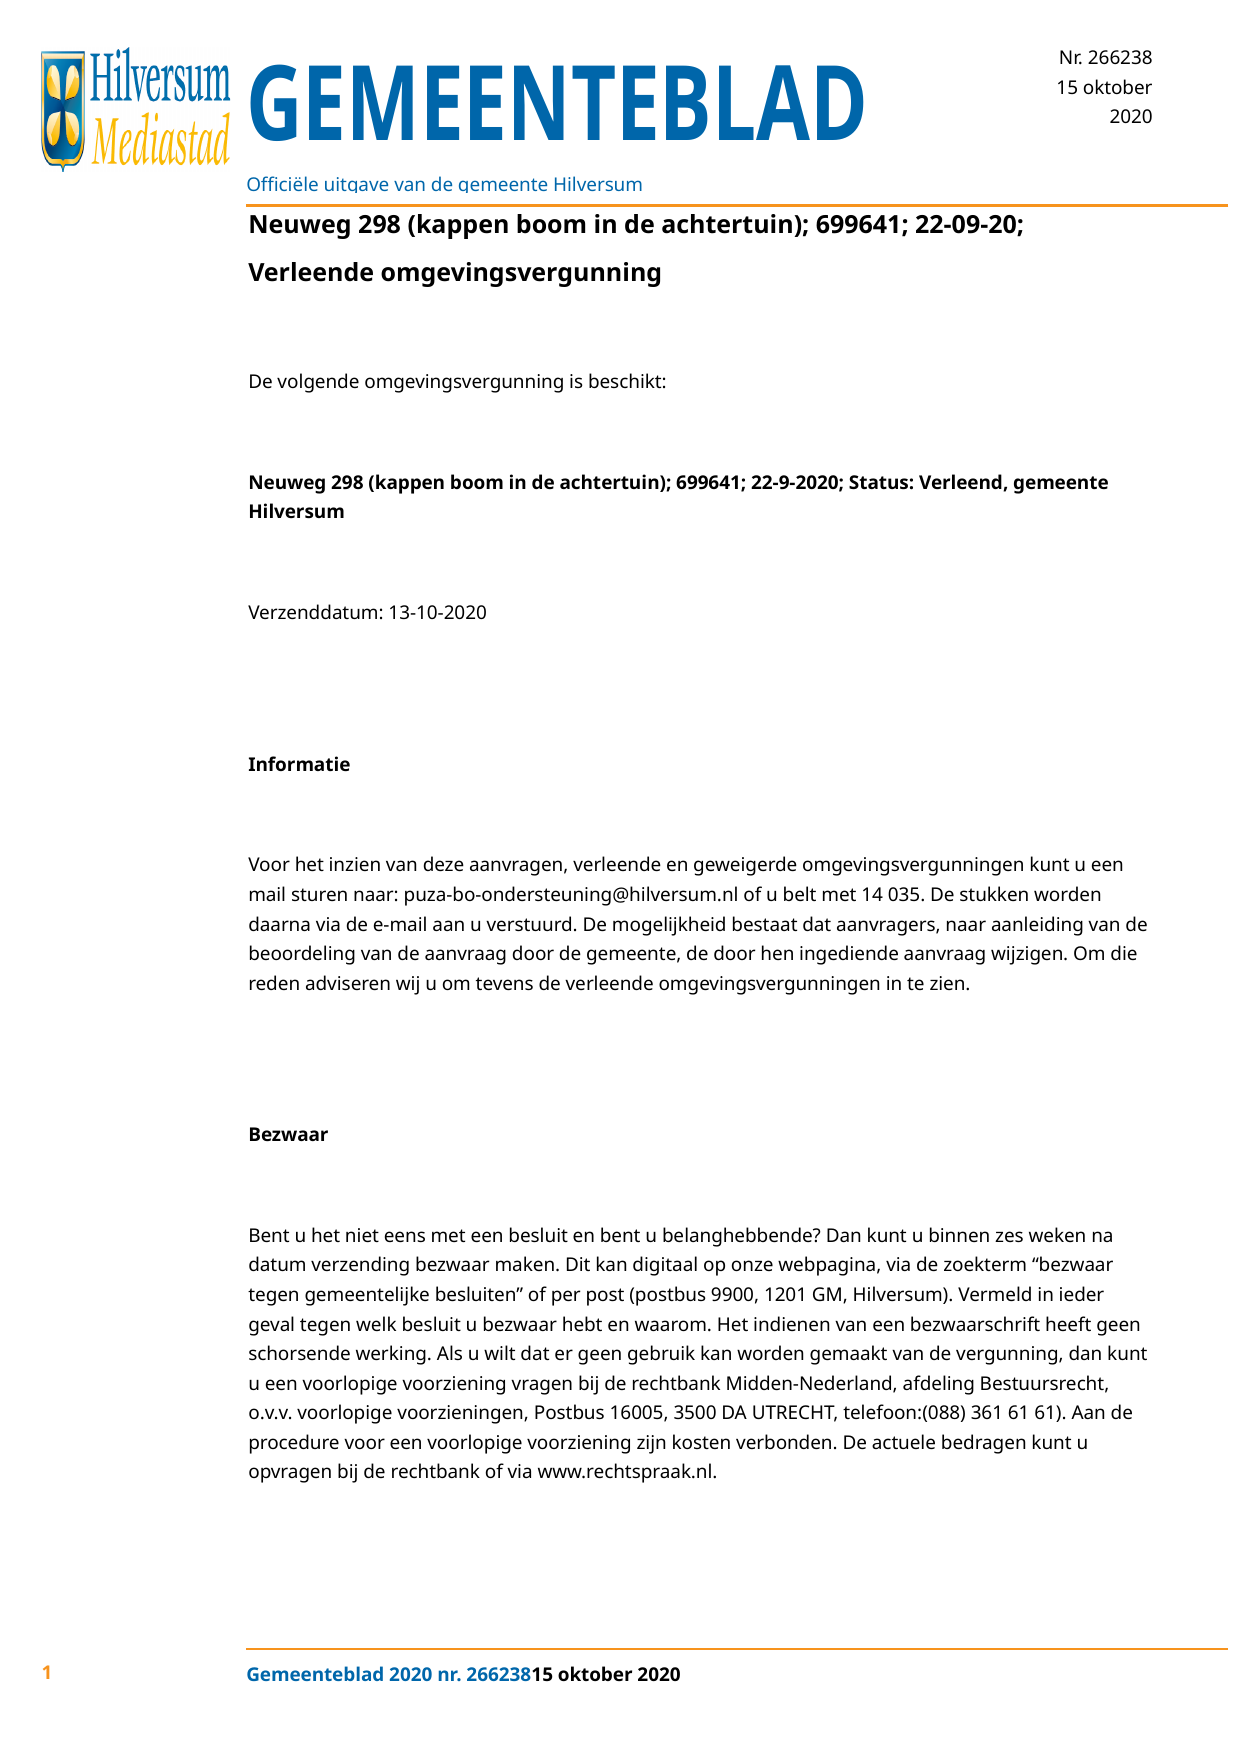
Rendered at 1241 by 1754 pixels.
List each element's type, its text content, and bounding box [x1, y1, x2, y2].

text Bezwaar [248, 1121, 1152, 1147]
text Neuweg 298 (kappen boom in de achtertuin); 699641; 22-09-20; Verleende omgevingsvergunning [248, 207, 1152, 288]
picture [41, 47, 231, 172]
text Informatie [248, 751, 1152, 777]
text Bent u het niet eens met een besluit en bent u belanghebbende? Dan kunt u binnen zes weken na datum verzending bezwaar maken. Dit kan digitaal op onze webpagina, via de zoekterm “bezwaar tegen gemeentelijke besluiten” of per post (postbus 9900, 1201 GM, Hilversum). Vermeld in ieder geval tegen welk besluit u bezwaar hebt en waarom. Het indienen van een bezwaarschrift heeft geen schorsende werking. Als u wilt dat er geen gebruik kan worden gemaakt van de vergunning, dan kunt u een voorlopige voorziening vragen bij de rechtbank Midden-Nederland, afdeling Bestuursrecht, o.v.v. voorlopige voorzieningen, Postbus 16005, 3500 DA UTRECHT, telefoon:(088) 361 61 61). Aan de procedure voor een voorlopige voorziening zijn kosten verbonden. De actuele bedragen kunt u opvragen bij de rechtbank of via www.rechtspraak.nl. [248, 1222, 1152, 1484]
text Neuweg 298 (kappen boom in de achtertuin); 699641; 22-9-2020; Status: Verleend, gemeente Hilversum [248, 469, 1152, 524]
text De volgende omgevingsvergunning is beschikt: [248, 368, 1152, 394]
text Voor het inzien van deze aanvragen, verleende en geweigerde omgevingsvergunningen kunt u een mail sturen naar: puza-bo-ondersteuning@hilversum.nl of u belt met 14 035. De stukken worden daarna via de e-mail aan u verstuurd. De mogelijkheid bestaat dat aanvragers, naar aanleiding van de beoordeling van de aanvraag door de gemeente, de door hen ingediende aanvraag wijzigen. Om die reden adviseren wij u om tevens de verleende omgevingsvergunningen in te zien. [248, 852, 1152, 996]
text Verzenddatum: 13-10-2020 [248, 599, 1152, 625]
